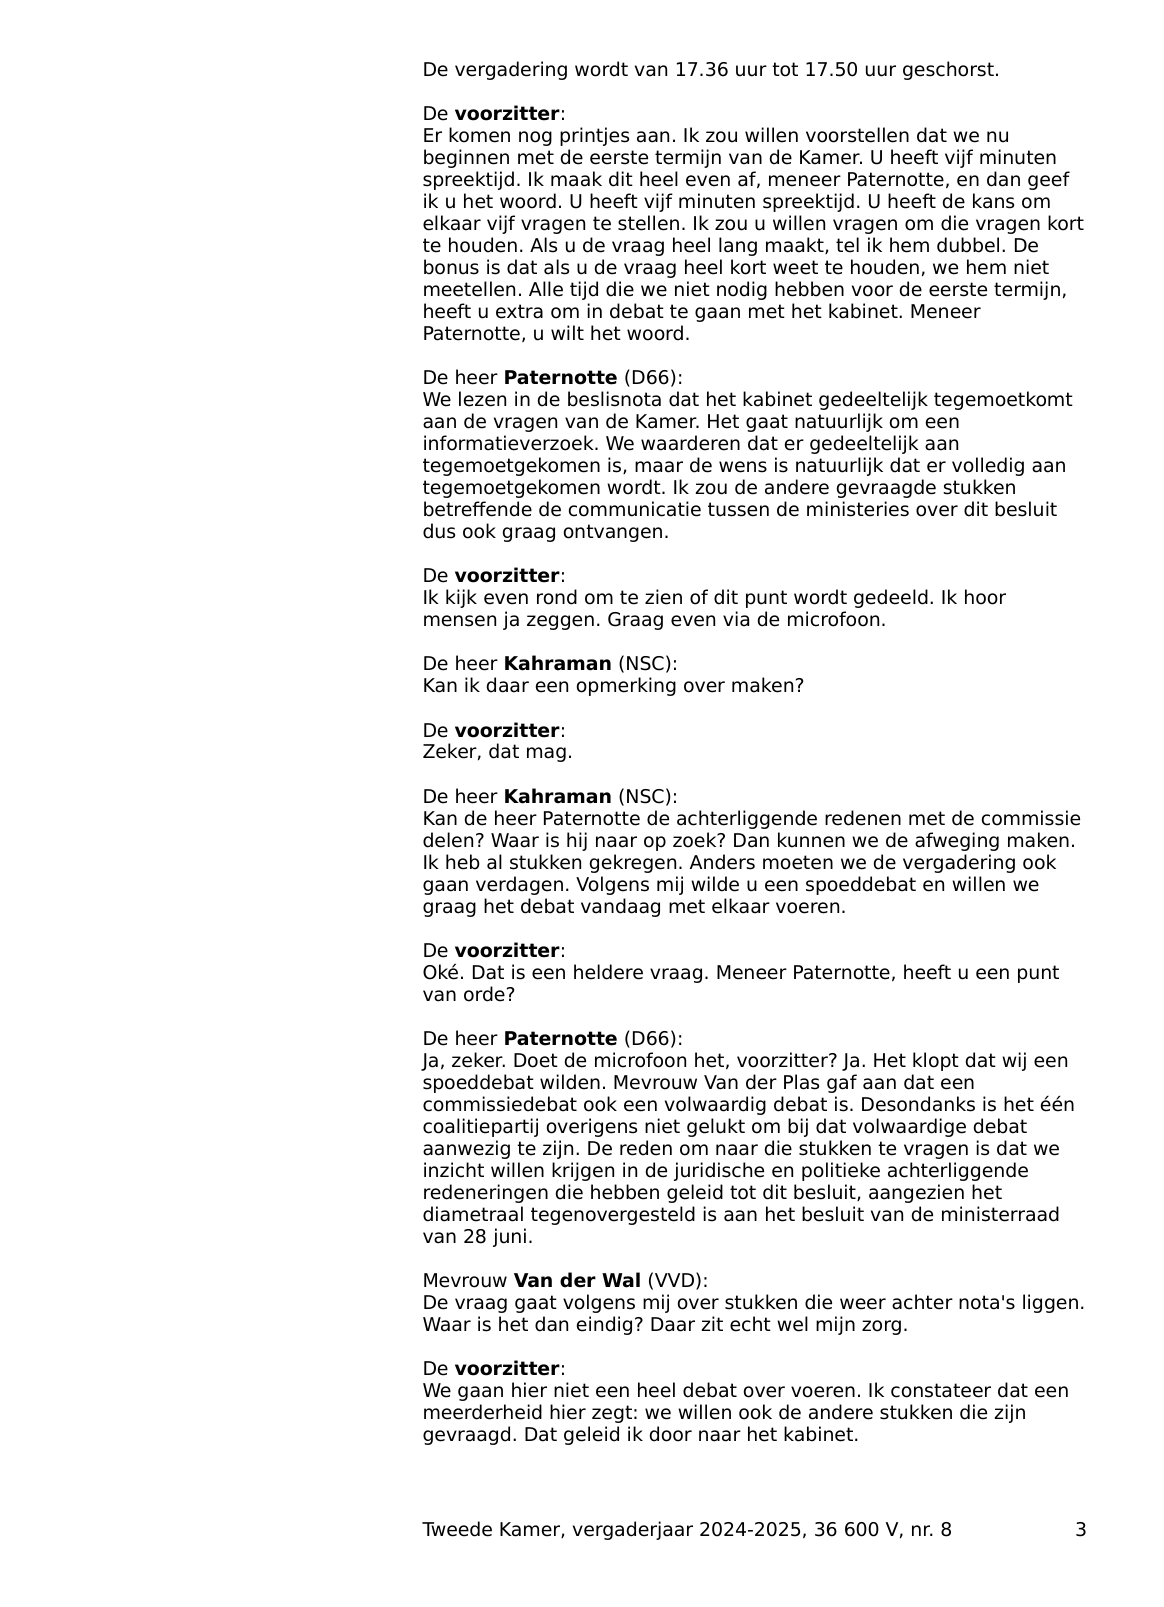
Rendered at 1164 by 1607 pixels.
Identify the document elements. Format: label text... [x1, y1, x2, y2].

text De vergadering wordt van 17.36 uur tot 17.50 uur geschorst. [422, 59, 1087, 81]
text We lezen in de beslisnota dat het kabinet gedeeltelijk tegemoetkomt aan de vragen van de Kamer. Het gaat natuurlijk om een informatieverzoek. We waarderen dat er gedeeltelijk aan tegemoetgekomen is, maar de wens is natuurlijk dat er volledig aan tegemoetgekomen wordt. Ik zou de andere gevraagde stukken betreffende de communicatie tussen de ministeries over dit besluit dus ook graag ontvangen. [422, 389, 1087, 543]
text De heer Paternotte (D66): [422, 1028, 1087, 1050]
text De voorzitter: [422, 719, 1087, 741]
text Ja, zeker. Doet de microfoon het, voorzitter? Ja. Het klopt dat wij een spoeddebat wilden. Mevrouw Van der Plas gaf aan dat een commissiedebat ook een volwaardig debat is. Desondanks is het één coalitiepartij overigens niet gelukt om bij dat volwaardige debat aanwezig te zijn. De reden om naar die stukken te vragen is dat we inzicht willen krijgen in de juridische en politieke achterliggende redeneringen die hebben geleid tot dit besluit, aangezien het diametraal tegenovergesteld is aan het besluit van de ministerraad van 28 juni. [422, 1050, 1087, 1248]
text De vraag gaat volgens mij over stukken die weer achter nota's liggen. Waar is het dan eindig? Daar zit echt wel mijn zorg. [422, 1292, 1087, 1336]
text Kan de heer Paternotte de achterliggende redenen met de commissie delen? Waar is hij naar op zoek? Dan kunnen we de afweging maken. Ik heb al stukken gekregen. Anders moeten we de vergadering ook gaan verdagen. Volgens mij wilde u een spoeddebat en willen we graag het debat vandaag met elkaar voeren. [422, 808, 1087, 917]
text De voorzitter: [422, 565, 1087, 587]
text Er komen nog printjes aan. Ik zou willen voorstellen dat we nu beginnen met de eerste termijn van de Kamer. U heeft vijf minuten spreektijd. Ik maak dit heel even af, meneer Paternotte, en dan geef ik u het woord. U heeft vijf minuten spreektijd. U heeft de kans om elkaar vijf vragen te stellen. Ik zou u willen vragen om die vragen kort te houden. Als u de vraag heel lang maakt, tel ik hem dubbel. De bonus is dat als u de vraag heel kort weet te houden, we hem niet meetellen. Alle tijd die we niet nodig hebben voor de eerste termijn, heeft u extra om in debat te gaan met het kabinet. Meneer Paternotte, u wilt het woord. [422, 125, 1087, 345]
text Ik kijk even rond om te zien of dit punt wordt gedeeld. Ik hoor mensen ja zeggen. Graag even via de microfoon. [422, 587, 1087, 631]
text De voorzitter: [422, 1358, 1087, 1380]
text Oké. Dat is een heldere vraag. Meneer Paternotte, heeft u een punt van orde? [422, 962, 1087, 1006]
text De heer Paternotte (D66): [422, 367, 1087, 389]
text De heer Kahraman (NSC): [422, 653, 1087, 675]
text Kan ik daar een opmerking over maken? [422, 675, 1087, 697]
text Zeker, dat mag. [422, 741, 1087, 763]
text Mevrouw Van der Wal (VVD): [422, 1270, 1087, 1292]
text De heer Kahraman (NSC): [422, 786, 1087, 808]
text De voorzitter: [422, 940, 1087, 962]
text We gaan hier niet een heel debat over voeren. Ik constateer dat een meerderheid hier zegt: we willen ook de andere stukken die zijn gevraagd. Dat geleid ik door naar het kabinet. [422, 1380, 1087, 1446]
text De voorzitter: [422, 103, 1087, 125]
